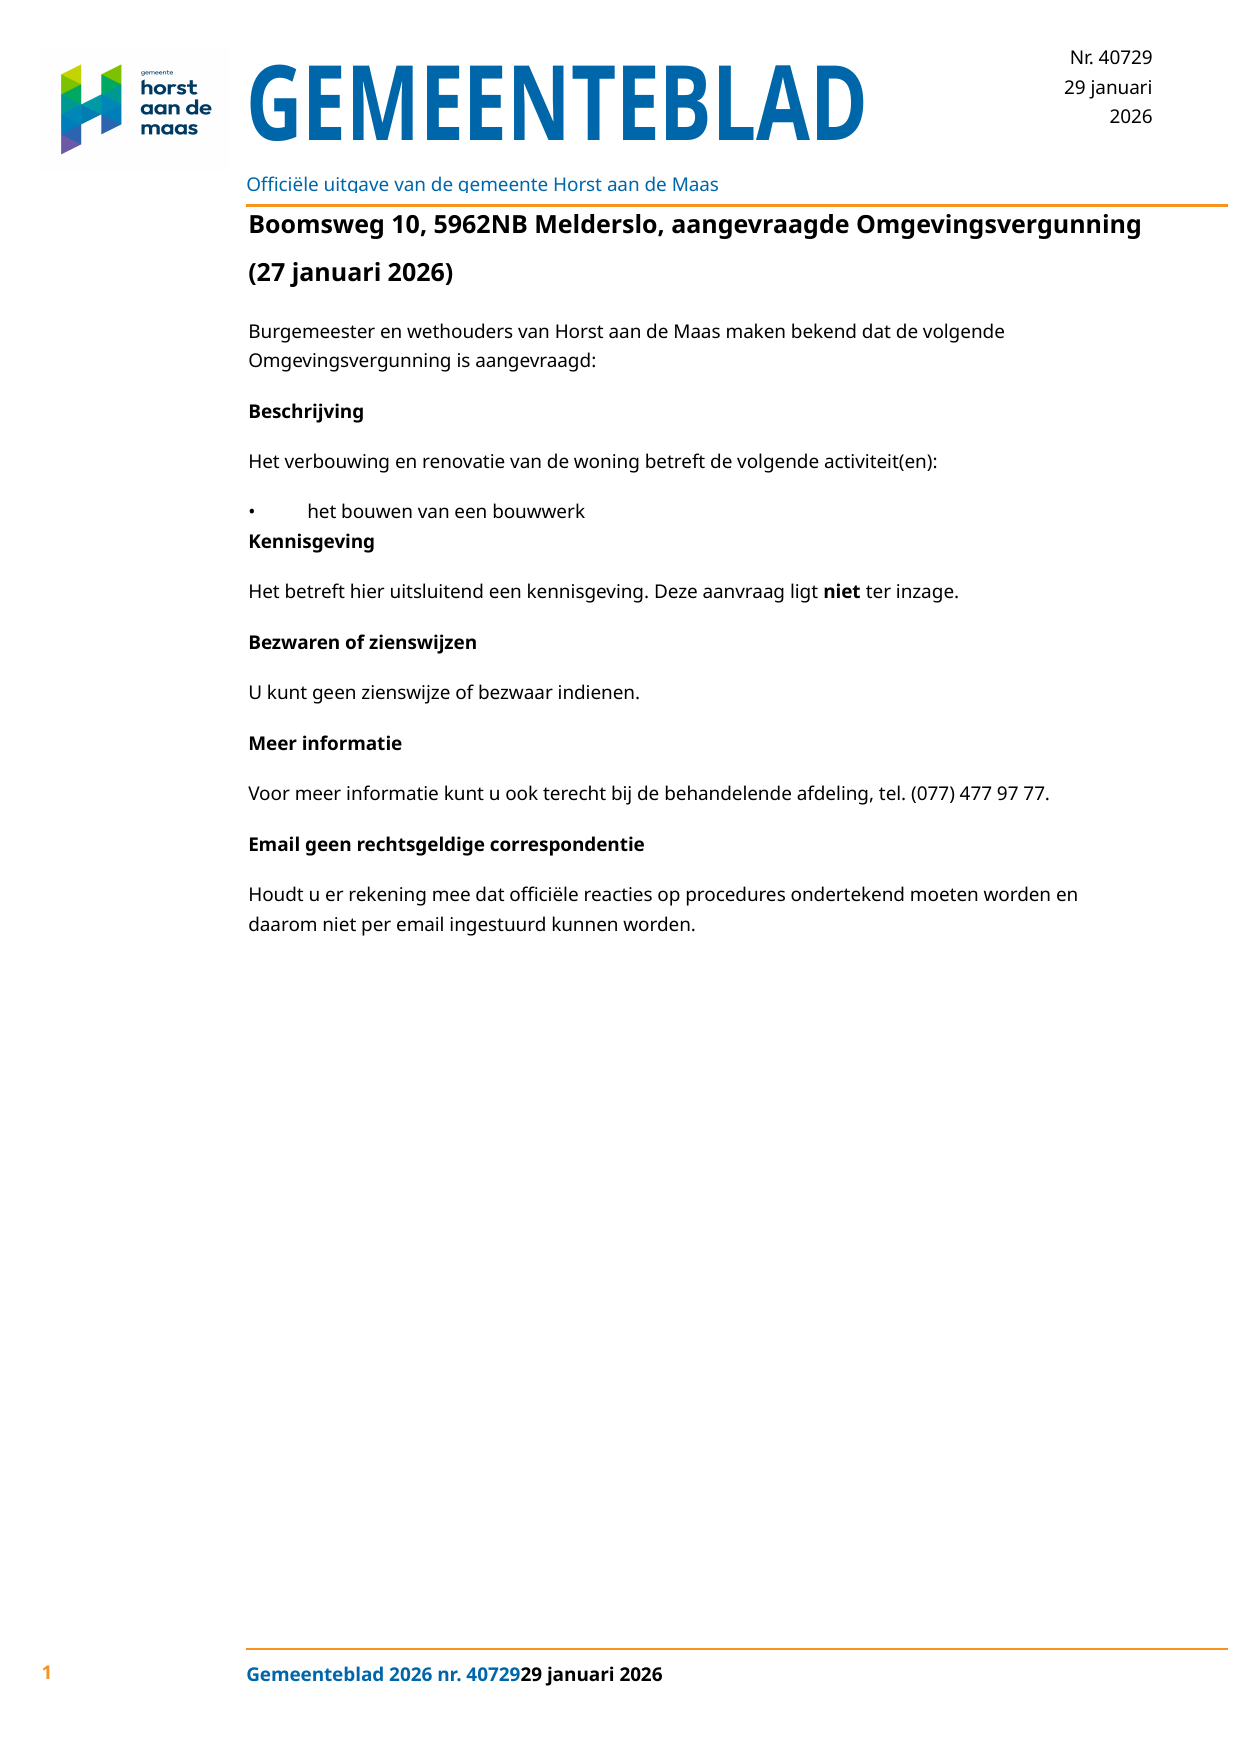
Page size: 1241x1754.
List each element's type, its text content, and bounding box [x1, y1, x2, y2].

picture [41, 47, 231, 172]
text Boomsweg 10, 5962NB Melderslo, aangevraagde Omgevingsvergunning (27 januari 2026) [248, 207, 1152, 288]
text Het betreft hier uitsluitend een kennisgeving. Deze aanvraag ligt niet ter inzage. [248, 579, 1152, 604]
list het bouwen van een bouwwerk [248, 499, 1152, 524]
text Houdt u er rekening mee dat officiële reacties op procedures ondertekend moeten worden en daarom niet per email ingestuurd kunnen worden. [248, 881, 1152, 937]
text Het verbouwing en renovatie van de woning betreft de volgende activiteit(en): [248, 448, 1152, 474]
text Burgemeester en wethouders van Horst aan de Maas maken bekend dat de volgende Omgevingsvergunning is aangevraagd: [248, 318, 1152, 373]
text Beschrijving [248, 398, 1152, 424]
text U kunt geen zienswijze of bezwaar indienen. [248, 679, 1152, 705]
text Kennisgeving [248, 528, 1152, 554]
text Meer informatie [248, 730, 1152, 756]
text Voor meer informatie kunt u ook terecht bij de behandelende afdeling, tel. (077) 477 97 77. [248, 780, 1152, 806]
text Bezwaren of zienswijzen [248, 629, 1152, 655]
text Email geen rechtsgeldige correspondentie [248, 831, 1152, 857]
